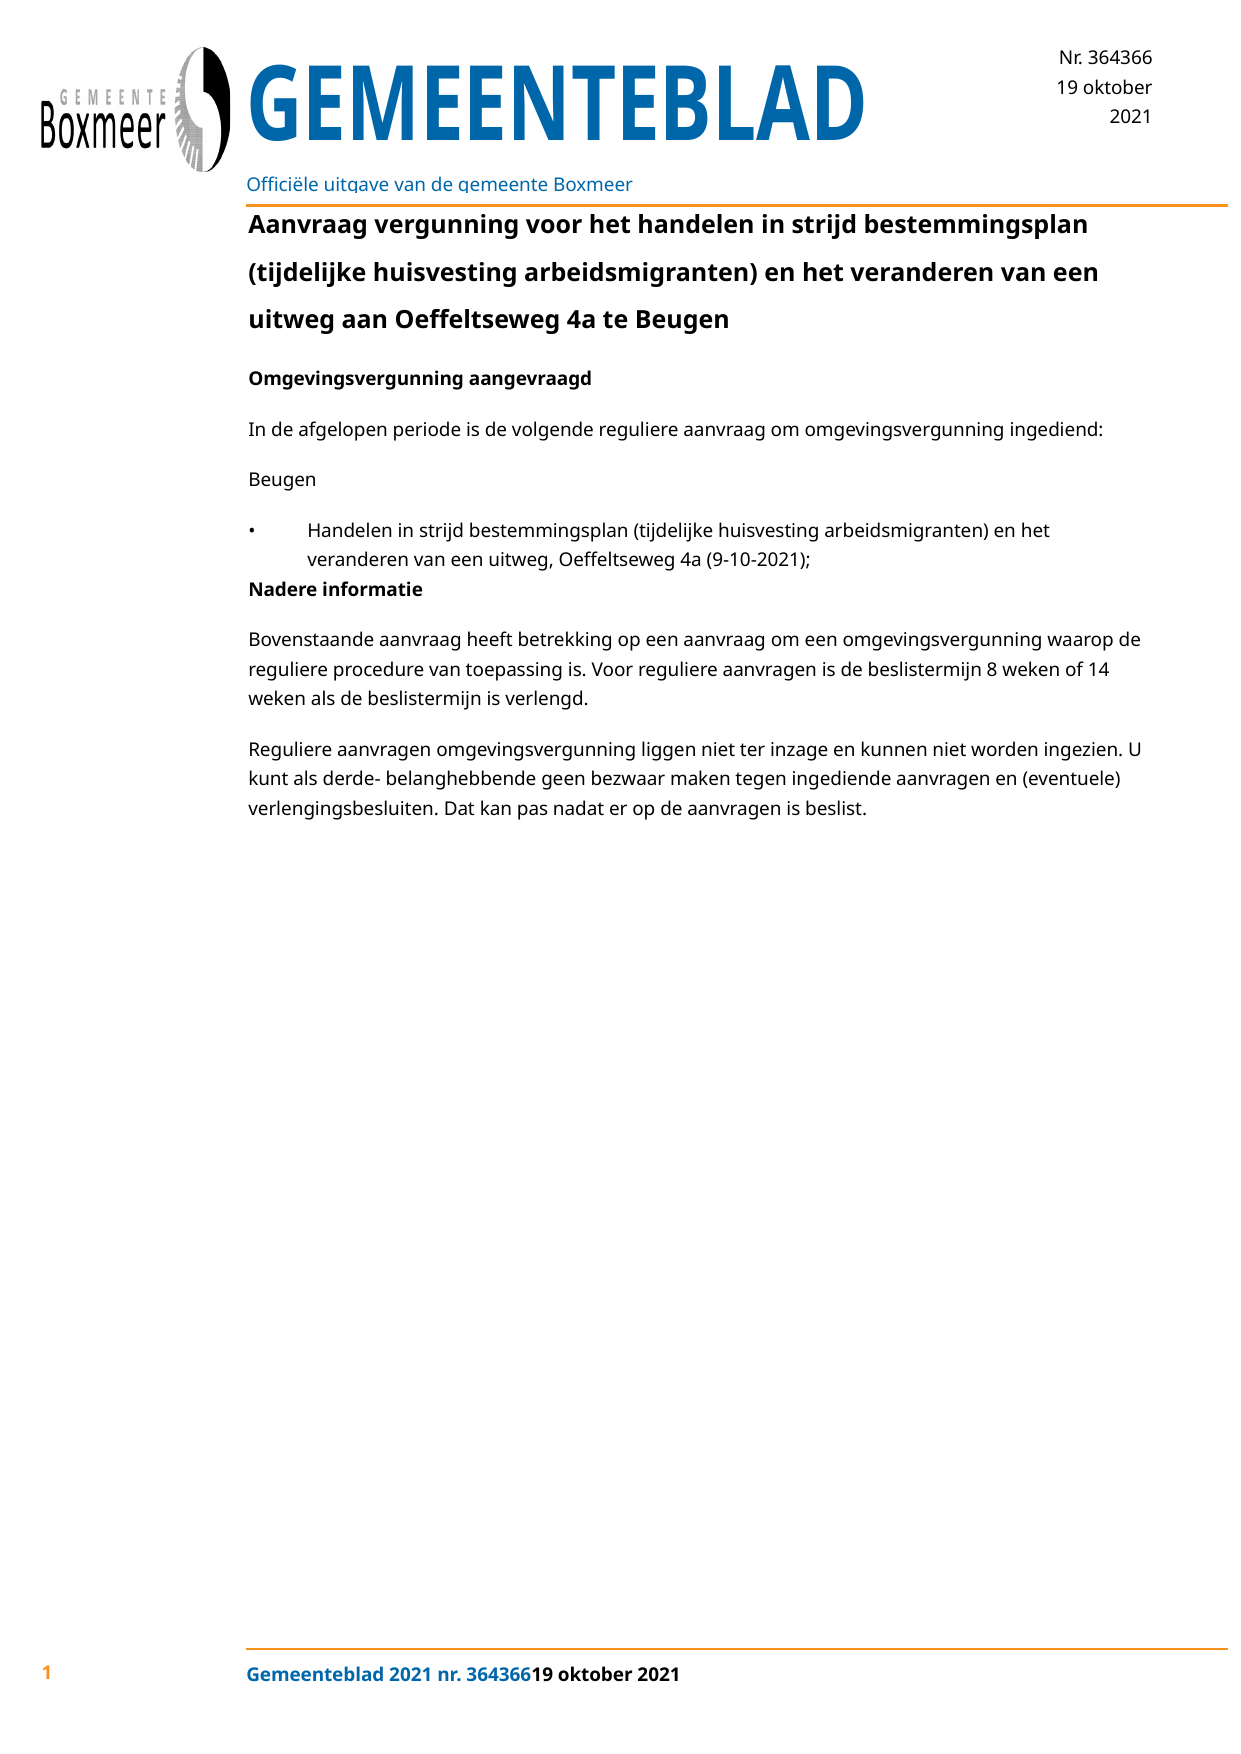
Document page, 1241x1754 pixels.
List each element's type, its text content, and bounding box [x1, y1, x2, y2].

text Beugen [248, 466, 1152, 492]
text Aanvraag vergunning voor het handelen in strijd bestemmingsplan (tijdelijke huisvesting arbeidsmigranten) en het veranderen van een uitweg aan Oeffeltseweg 4a te Beugen [248, 207, 1152, 336]
list Handelen in strijd bestemmingsplan (tijdelijke huisvesting arbeidsmigranten) en het veranderen van een uitweg, Oeffeltseweg 4a (9-10-2021); [248, 517, 1152, 572]
text Reguliere aanvragen omgevingsvergunning liggen niet ter inzage en kunnen niet worden ingezien. U kunt als derde- belanghebbende geen bezwaar maken tegen ingediende aanvragen en (eventuele) verlengingsbesluiten. Dat kan pas nadat er op de aanvragen is beslist. [248, 736, 1152, 821]
text Bovenstaande aanvraag heeft betrekking op een aanvraag om een omgevingsvergunning waarop de reguliere procedure van toepassing is. Voor reguliere aanvragen is de beslistermijn 8 weken of 14 weken als de beslistermijn is verlengd. [248, 626, 1152, 711]
text Nadere informatie [248, 576, 1152, 602]
text In de afgelopen periode is de volgende reguliere aanvraag om omgevingsvergunning ingediend: [248, 416, 1152, 442]
picture [41, 47, 231, 172]
text Omgevingsvergunning aangevraagd [248, 366, 1152, 391]
